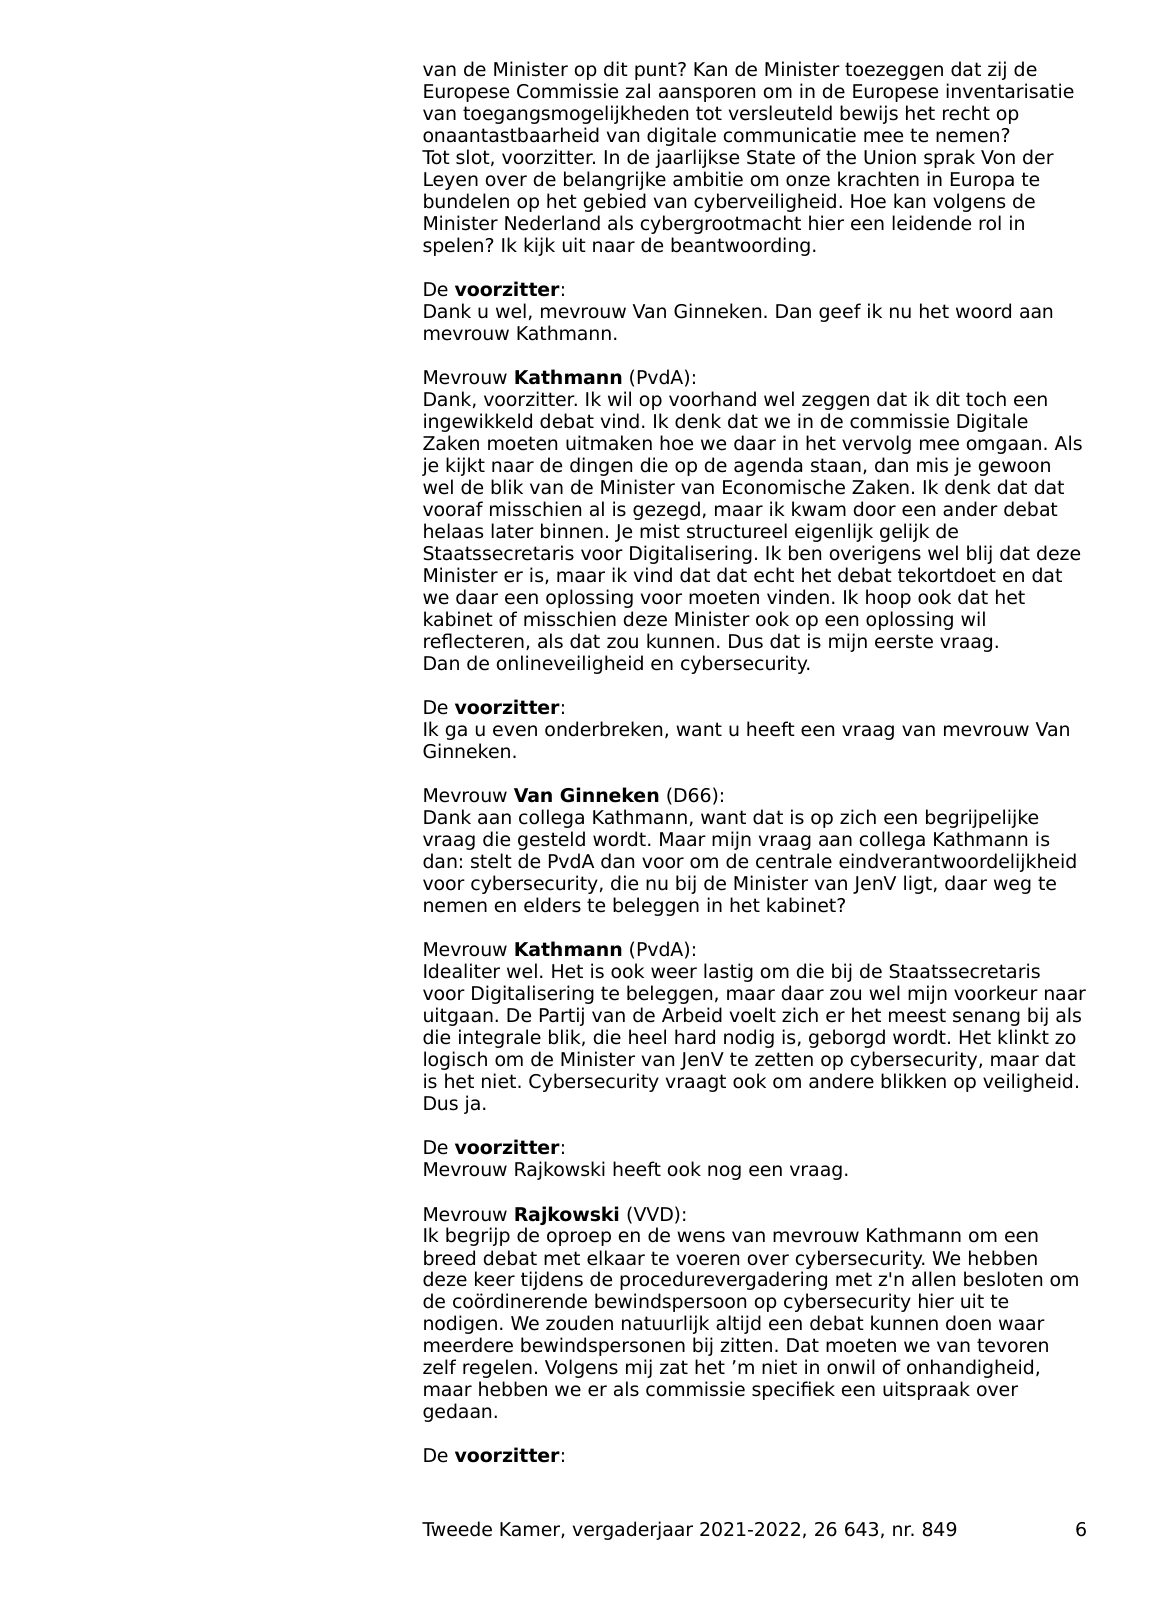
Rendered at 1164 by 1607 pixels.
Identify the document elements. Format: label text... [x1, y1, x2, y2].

text De voorzitter: [422, 279, 1087, 301]
text Mevrouw Kathmann (PvdA): [422, 939, 1087, 961]
text De voorzitter: [422, 697, 1087, 719]
text Tot slot, voorzitter. In de jaarlijkse State of the Union sprak Von der Leyen over de belangrijke ambitie om onze krachten in Europa te bundelen op het gebied van cyberveiligheid. Hoe kan volgens de Minister Nederland als cybergrootmacht hier een leidende rol in spelen? Ik kijk uit naar de beantwoording. [422, 147, 1087, 257]
text van de Minister op dit punt? Kan de Minister toezeggen dat zij de Europese Commissie zal aansporen om in de Europese inventarisatie van toegangsmogelijkheden tot versleuteld bewijs het recht op onaantastbaarheid van digitale communicatie mee te nemen? [422, 59, 1087, 147]
text Idealiter wel. Het is ook weer lastig om die bij de Staatssecretaris voor Digitalisering te beleggen, maar daar zou wel mijn voorkeur naar uitgaan. De Partij van de Arbeid voelt zich er het meest senang bij als die integrale blik, die heel hard nodig is, geborgd wordt. Het klinkt zo logisch om de Minister van JenV te zetten op cybersecurity, maar dat is het niet. Cybersecurity vraagt ook om andere blikken op veiligheid. Dus ja. [422, 961, 1087, 1115]
text De voorzitter: [422, 1137, 1087, 1159]
text Mevrouw Rajkowski heeft ook nog een vraag. [422, 1159, 1087, 1181]
text Ik begrijp de oproep en de wens van mevrouw Kathmann om een breed debat met elkaar te voeren over cybersecurity. We hebben deze keer tijdens de procedurevergadering met z'n allen besloten om de coördinerende bewindspersoon op cybersecurity hier uit te nodigen. We zouden natuurlijk altijd een debat kunnen doen waar meerdere bewindspersonen bij zitten. Dat moeten we van tevoren zelf regelen. Volgens mij zat het ’m niet in onwil of onhandigheid, maar hebben we er als commissie specifiek een uitspraak over gedaan. [422, 1225, 1087, 1423]
text Mevrouw Rajkowski (VVD): [422, 1203, 1087, 1225]
text Dank, voorzitter. Ik wil op voorhand wel zeggen dat ik dit toch een ingewikkeld debat vind. Ik denk dat we in de commissie Digitale Zaken moeten uitmaken hoe we daar in het vervolg mee omgaan. Als je kijkt naar de dingen die op de agenda staan, dan mis je gewoon wel de blik van de Minister van Economische Zaken. Ik denk dat dat vooraf misschien al is gezegd, maar ik kwam door een ander debat helaas later binnen. Je mist structureel eigenlijk gelijk de Staatssecretaris voor Digitalisering. Ik ben overigens wel blij dat deze Minister er is, maar ik vind dat dat echt het debat tekortdoet en dat we daar een oplossing voor moeten vinden. Ik hoop ook dat het kabinet of misschien deze Minister ook op een oplossing wil reflecteren, als dat zou kunnen. Dus dat is mijn eerste vraag. [422, 389, 1087, 653]
text Mevrouw Kathmann (PvdA): [422, 367, 1087, 389]
text Dan de onlineveiligheid en cybersecurity. [422, 653, 1087, 675]
text De voorzitter: [422, 1445, 1087, 1467]
text Dank u wel, mevrouw Van Ginneken. Dan geef ik nu het woord aan mevrouw Kathmann. [422, 301, 1087, 345]
text Mevrouw Van Ginneken (D66): [422, 785, 1087, 807]
text Ik ga u even onderbreken, want u heeft een vraag van mevrouw Van Ginneken. [422, 719, 1087, 763]
text Dank aan collega Kathmann, want dat is op zich een begrijpelijke vraag die gesteld wordt. Maar mijn vraag aan collega Kathmann is dan: stelt de PvdA dan voor om de centrale eindverantwoordelijkheid voor cybersecurity, die nu bij de Minister van JenV ligt, daar weg te nemen en elders te beleggen in het kabinet? [422, 807, 1087, 917]
